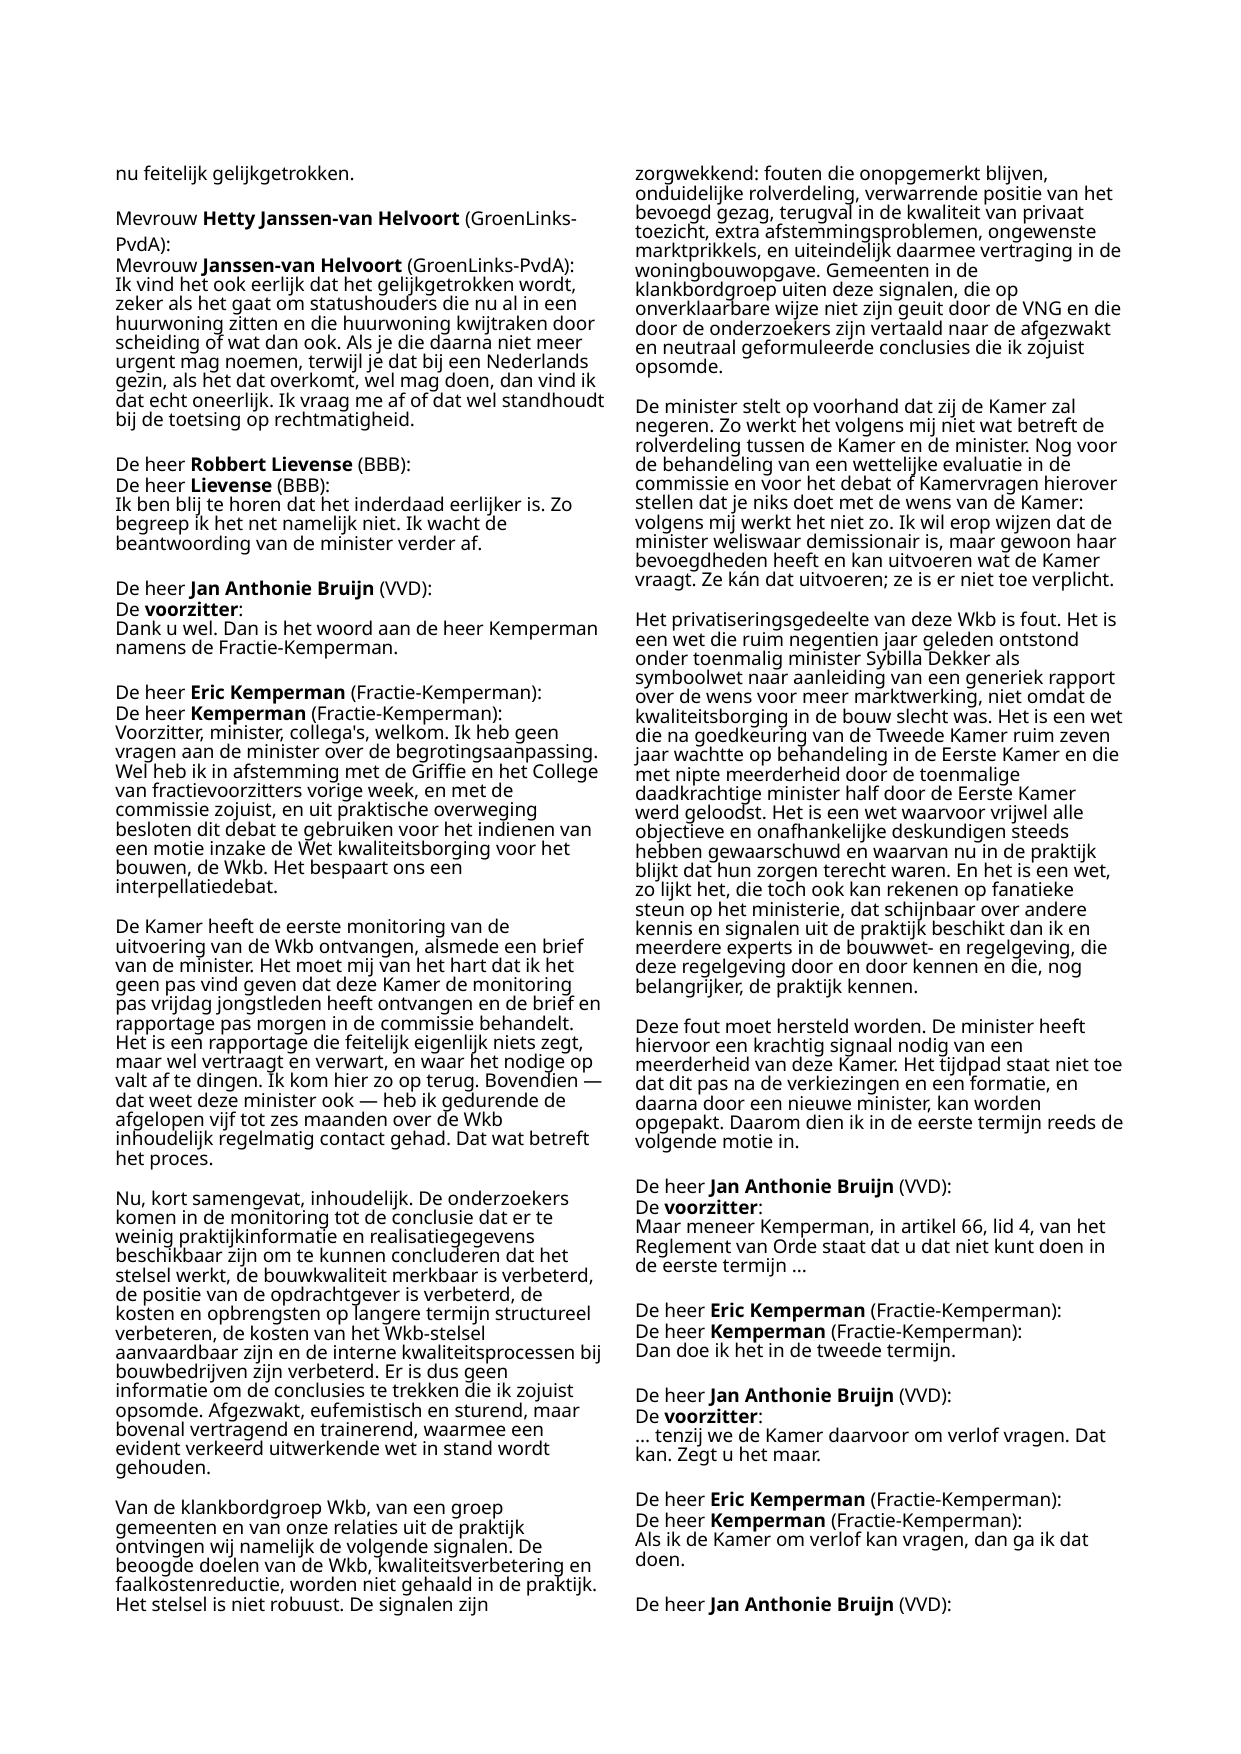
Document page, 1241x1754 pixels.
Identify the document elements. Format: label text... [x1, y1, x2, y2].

text Mevrouw Hetty Janssen-van Helvoort (GroenLinks-PvdA): [115, 205, 605, 257]
text De heer Eric Kemperman (Fractie-Kemperman): [115, 679, 605, 705]
text Dan doe ik het in de tweede termijn. [635, 1342, 1125, 1361]
text ... tenzij we de Kamer daarvoor om verlof vragen. Dat kan. Zegt u het maar. [635, 1427, 1125, 1466]
text Van de klankbordgroep Wkb, van een groep gemeenten en van onze relaties uit de praktijk ontvingen wij namelijk de volgende signalen. De beoogde doelen van de Wkb, kwaliteitsverbetering en faalkostenreductie, worden niet gehaald in de praktijk. Het stelsel is niet robuust. De signalen zijn [115, 1499, 605, 1615]
text De heer Jan Anthonie Bruijn (VVD): [115, 575, 605, 601]
text De voorzitter: [115, 601, 605, 620]
text nu feitelijk gelijkgetrokken. [115, 165, 605, 184]
text Deze fout moet hersteld worden. De minister heeft hiervoor een krachtig signaal nodig van een meerderheid van deze Kamer. Het tijdpad staat niet toe dat dit pas na de verkiezingen en een formatie, en daarna door een nieuwe minister, kan worden opgepakt. Daarom dien ik in de eerste termijn reeds de volgende motie in. [635, 1018, 1125, 1152]
text Ik vind het ook eerlijk dat het gelijkgetrokken wordt, zeker als het gaat om statushouders die nu al in een huurwoning zitten en die huurwoning kwijtraken door scheiding of wat dan ook. Als je die daarna niet meer urgent mag noemen, terwijl je dat bij een Nederlands gezin, als het dat overkomt, wel mag doen, dan vind ik dat echt oneerlijk. Ik vraag me af of dat wel standhoudt bij de toetsing op rechtmatigheid. [115, 276, 605, 430]
text De heer Eric Kemperman (Fractie-Kemperman): [635, 1297, 1125, 1323]
text Het privatiseringsgedeelte van deze Wkb is fout. Het is een wet die ruim negentien jaar geleden ontstond onder toenmalig minister Sybilla Dekker als symboolwet naar aanleiding van een generiek rapport over de wens voor meer marktwerking, niet omdat de kwaliteitsborging in de bouw slecht was. Het is een wet die na goedkeuring van de Tweede Kamer ruim zeven jaar wachtte op behandeling in de Eerste Kamer en die met nipte meerderheid door de toenmalige daadkrachtige minister half door de Eerste Kamer werd geloodst. Het is een wet waarvoor vrijwel alle objectieve en onafhankelijke deskundigen steeds hebben gewaarschuwd en waarvan nu in de praktijk blijkt dat hun zorgen terecht waren. En het is een wet, zo lijkt het, die toch ook kan rekenen op fanatieke steun op het ministerie, dat schijnbaar over andere kennis en signalen uit de praktijk beschikt dan ik en meerdere experts in de bouwwet- en regelgeving, die deze regelgeving door en door kennen en die, nog belangrijker, de praktijk kennen. [635, 611, 1125, 997]
text De heer Jan Anthonie Bruijn (VVD): [635, 1591, 1125, 1617]
text De Kamer heeft de eerste monitoring van de uitvoering van de Wkb ontvangen, alsmede een brief van de minister. Het moet mij van het hart dat ik het geen pas vind geven dat deze Kamer de monitoring pas vrijdag jongstleden heeft ontvangen en de brief en rapportage pas morgen in de commissie behandelt. Het is een rapportage die feitelijk eigenlijk niets zegt, maar wel vertraagt en verwart, en waar het nodige op valt af te dingen. Ik kom hier zo op terug. Bovendien — dat weet deze minister ook — heb ik gedurende de afgelopen vijf tot zes maanden over de Wkb inhoudelijk regelmatig contact gehad. Dat wat betreft het proces. [115, 918, 605, 1169]
text De minister stelt op voorhand dat zij de Kamer zal negeren. Zo werkt het volgens mij niet wat betreft de rolverdeling tussen de Kamer en de minister. Nog voor de behandeling van een wettelijke evaluatie in de commissie en voor het debat of Kamervragen hierover stellen dat je niks doet met de wens van de Kamer: volgens mij werkt het niet zo. Ik wil erop wijzen dat de minister weliswaar demissionair is, maar gewoon haar bevoegdheden heeft en kan uitvoeren wat de Kamer vraagt. Ze kán dat uitvoeren; ze is er niet toe verplicht. [635, 398, 1125, 591]
text Mevrouw Janssen-van Helvoort (GroenLinks-PvdA): [115, 257, 605, 276]
text De heer Eric Kemperman (Fractie-Kemperman): [635, 1486, 1125, 1512]
text Nu, kort samengevat, inhoudelijk. De onderzoekers komen in de monitoring tot de conclusie dat er te weinig praktijkinformatie en realisatiegegevens beschikbaar zijn om te kunnen concluderen dat het stelsel werkt, de bouwkwaliteit merkbaar is verbeterd, de positie van de opdrachtgever is verbeterd, de kosten en opbrengsten op langere termijn structureel verbeteren, de kosten van het Wkb-stelsel aanvaardbaar zijn en de interne kwaliteitsprocessen bij bouwbedrijven zijn verbeterd. Er is dus geen informatie om de conclusies te trekken die ik zojuist opsomde. Afgezwakt, eufemistisch en sturend, maar bovenal vertragend en trainerend, waarmee een evident verkeerd uitwerkende wet in stand wordt gehouden. [115, 1189, 605, 1479]
text De heer Kemperman (Fractie-Kemperman): [635, 1323, 1125, 1342]
text De heer Robbert Lievense (BBB): [115, 451, 605, 477]
text Voorzitter, minister, collega's, welkom. Ik heb geen vragen aan de minister over de begrotingsaanpassing. Wel heb ik in afstemming met de Griffie en het College van fractievoorzitters vorige week, en met de commissie zojuist, en uit praktische overweging besloten dit debat te gebruiken voor het indienen van een motie inzake de Wet kwaliteitsborging voor het bouwen, de Wkb. Het bespaart ons een interpellatiedebat. [115, 724, 605, 898]
text Dank u wel. Dan is het woord aan de heer Kemperman namens de Fractie-Kemperman. [115, 620, 605, 658]
text De heer Jan Anthonie Bruijn (VVD): [635, 1173, 1125, 1199]
text De voorzitter: [635, 1408, 1125, 1427]
text De heer Kemperman (Fractie-Kemperman): [115, 705, 605, 724]
text Ik ben blij te horen dat het inderdaad eerlijker is. Zo begreep ik het net namelijk niet. Ik wacht de beantwoording van de minister verder af. [115, 496, 605, 554]
text zorgwekkend: fouten die onopgemerkt blijven, onduidelijke rolverdeling, verwarrende positie van het bevoegd gezag, terugval in de kwaliteit van privaat toezicht, extra afstemmingsproblemen, ongewenste marktprikkels, en uiteindelijk daarmee vertraging in de woningbouwopgave. Gemeenten in de klankbordgroep uiten deze signalen, die op onverklaarbare wijze niet zijn geuit door de VNG en die door de onderzoekers zijn vertaald naar de afgezwakt en neutraal geformuleerde conclusies die ik zojuist opsomde. [635, 165, 1125, 377]
text Als ik de Kamer om verlof kan vragen, dan ga ik dat doen. [635, 1531, 1125, 1570]
text De heer Kemperman (Fractie-Kemperman): [635, 1512, 1125, 1531]
text De voorzitter: [635, 1199, 1125, 1218]
text De heer Lievense (BBB): [115, 477, 605, 496]
text Maar meneer Kemperman, in artikel 66, lid 4, van het Reglement van Orde staat dat u dat niet kunt doen in de eerste termijn ... [635, 1218, 1125, 1276]
text De heer Jan Anthonie Bruijn (VVD): [635, 1382, 1125, 1408]
